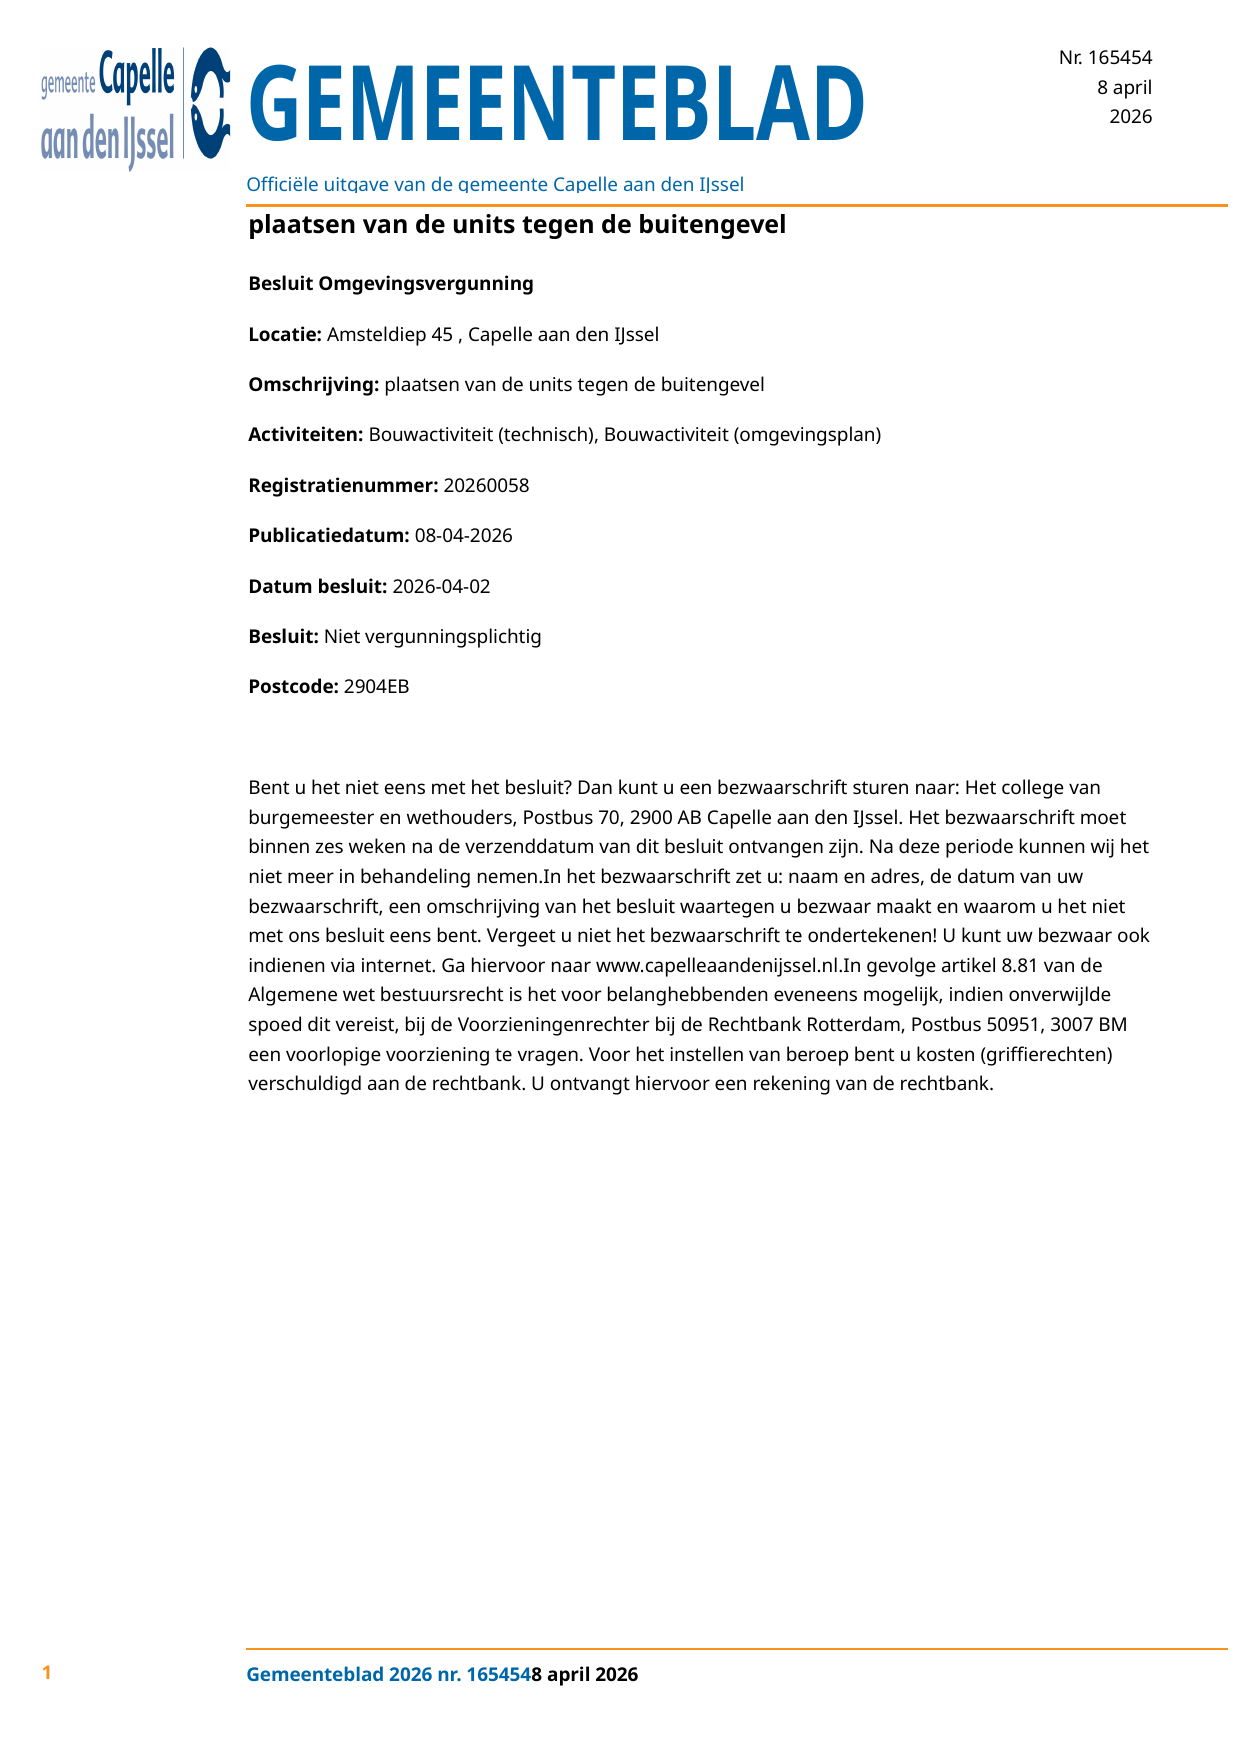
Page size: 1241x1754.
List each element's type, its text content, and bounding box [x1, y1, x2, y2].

text Besluit Omgevingsvergunning [248, 270, 1152, 296]
text Besluit: Niet vergunningsplichtig [248, 623, 1152, 649]
text Activiteiten: Bouwactiviteit (technisch), Bouwactiviteit (omgevingsplan) [248, 422, 1152, 447]
text Bent u het niet eens met het besluit? Dan kunt u een bezwaarschrift sturen naar: Het college van burgemeester en wethouders, Postbus 70, 2900 AB Capelle aan den IJssel. Het bezwaarschrift moet binnen zes weken na de verzenddatum van dit besluit ontvangen zijn. Na deze periode kunnen wij het niet meer in behandeling nemen.In het bezwaarschrift zet u: naam en adres, de datum van uw bezwaarschrift, een omschrijving van het besluit waartegen u bezwaar maakt en waarom u het niet met ons besluit eens bent. Vergeet u niet het bezwaarschrift te ondertekenen! U kunt uw bezwaar ook indienen via internet. Ga hiervoor naar www.capelleaandenijssel.nl.In gevolge artikel 8.81 van de Algemene wet bestuursrecht is het voor belanghebbenden eveneens mogelijk, indien onverwijlde spoed dit vereist, bij de Voorzieningenrechter bij de Rechtbank Rotterdam, Postbus 50951, 3007 BM een voorlopige voorziening te vragen. Voor het instellen van beroep bent u kosten (griffierechten) verschuldigd aan de rechtbank. U ontvangt hiervoor een rekening van de rechtbank. [248, 774, 1152, 1096]
text plaatsen van de units tegen de buitengevel [248, 207, 1152, 241]
text Locatie: Amsteldiep 45 , Capelle aan den IJssel [248, 321, 1152, 346]
text Postcode: 2904EB [248, 674, 1152, 699]
text Publicatiedatum: 08-04-2026 [248, 522, 1152, 548]
text Omschrijving: plaatsen van de units tegen de buitengevel [248, 371, 1152, 397]
text Datum besluit: 2026-04-02 [248, 573, 1152, 598]
text Registratienummer: 20260058 [248, 472, 1152, 498]
picture [41, 47, 231, 172]
